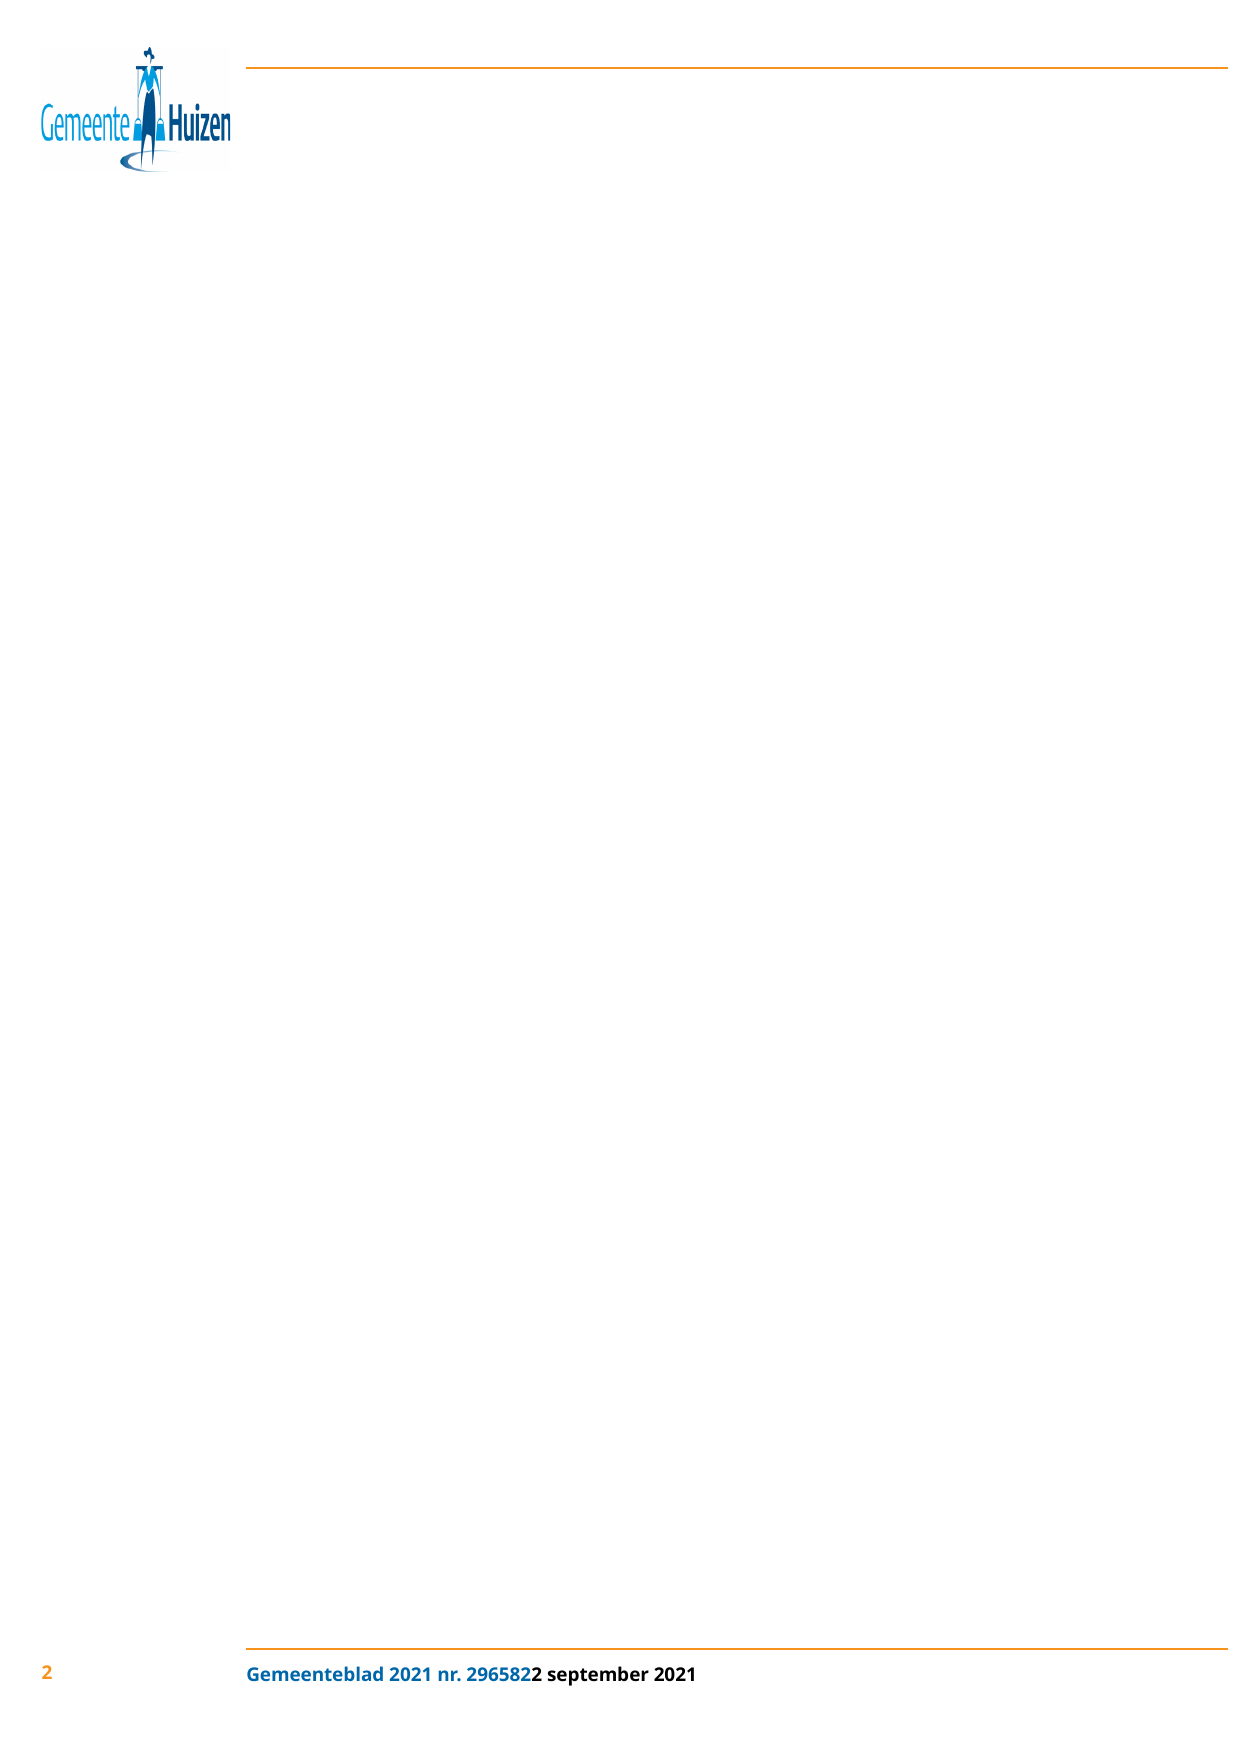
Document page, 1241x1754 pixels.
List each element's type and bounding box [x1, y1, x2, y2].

picture [41, 47, 231, 172]
